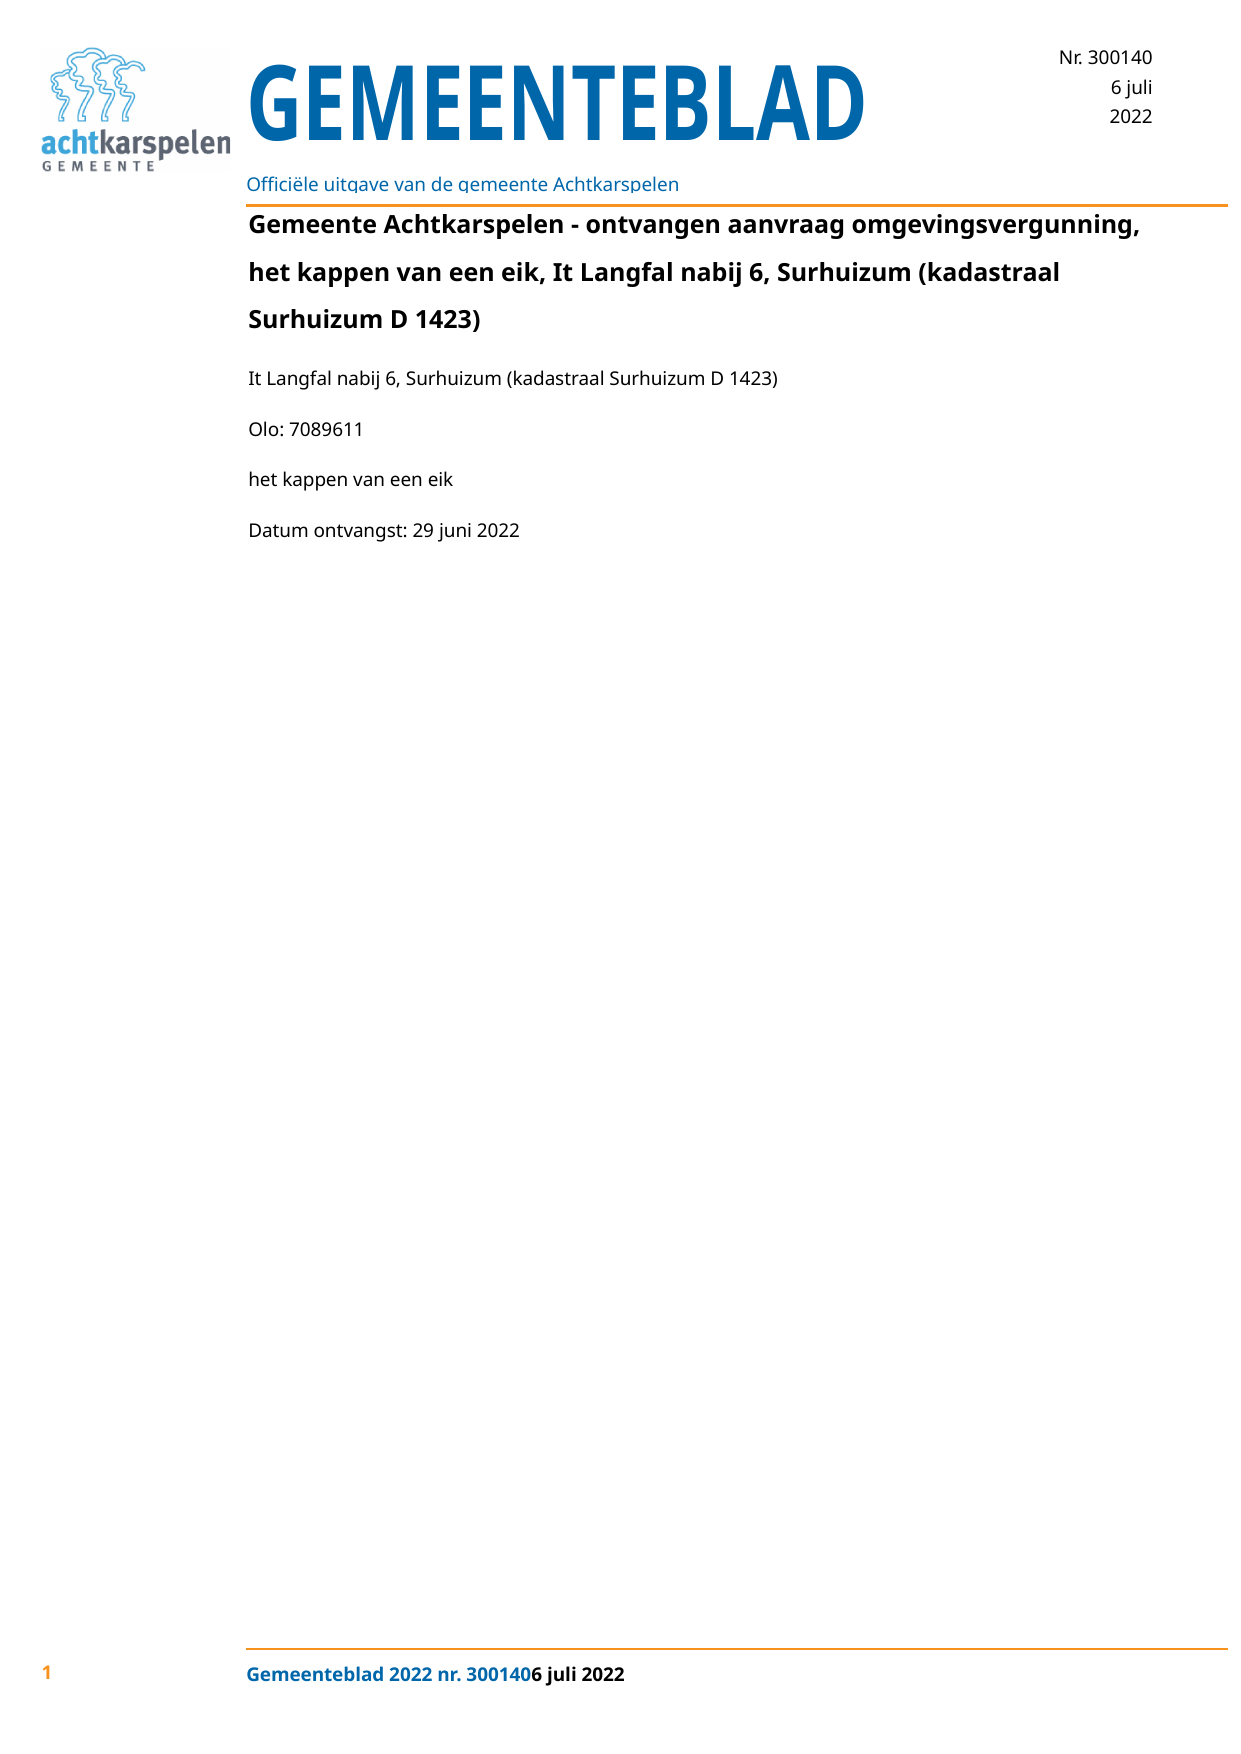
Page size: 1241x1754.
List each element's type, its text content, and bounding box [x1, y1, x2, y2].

text Gemeente Achtkarspelen - ontvangen aanvraag omgevingsvergunning, het kappen van een eik, It Langfal nabij 6, Surhuizum (kadastraal Surhuizum D 1423) [248, 207, 1152, 336]
text It Langfal nabij 6, Surhuizum (kadastraal Surhuizum D 1423) [248, 366, 1152, 391]
text het kappen van een eik [248, 466, 1152, 492]
picture [41, 47, 231, 172]
text Olo: 7089611 [248, 416, 1152, 442]
text Datum ontvangst: 29 juni 2022 [248, 517, 1152, 542]
